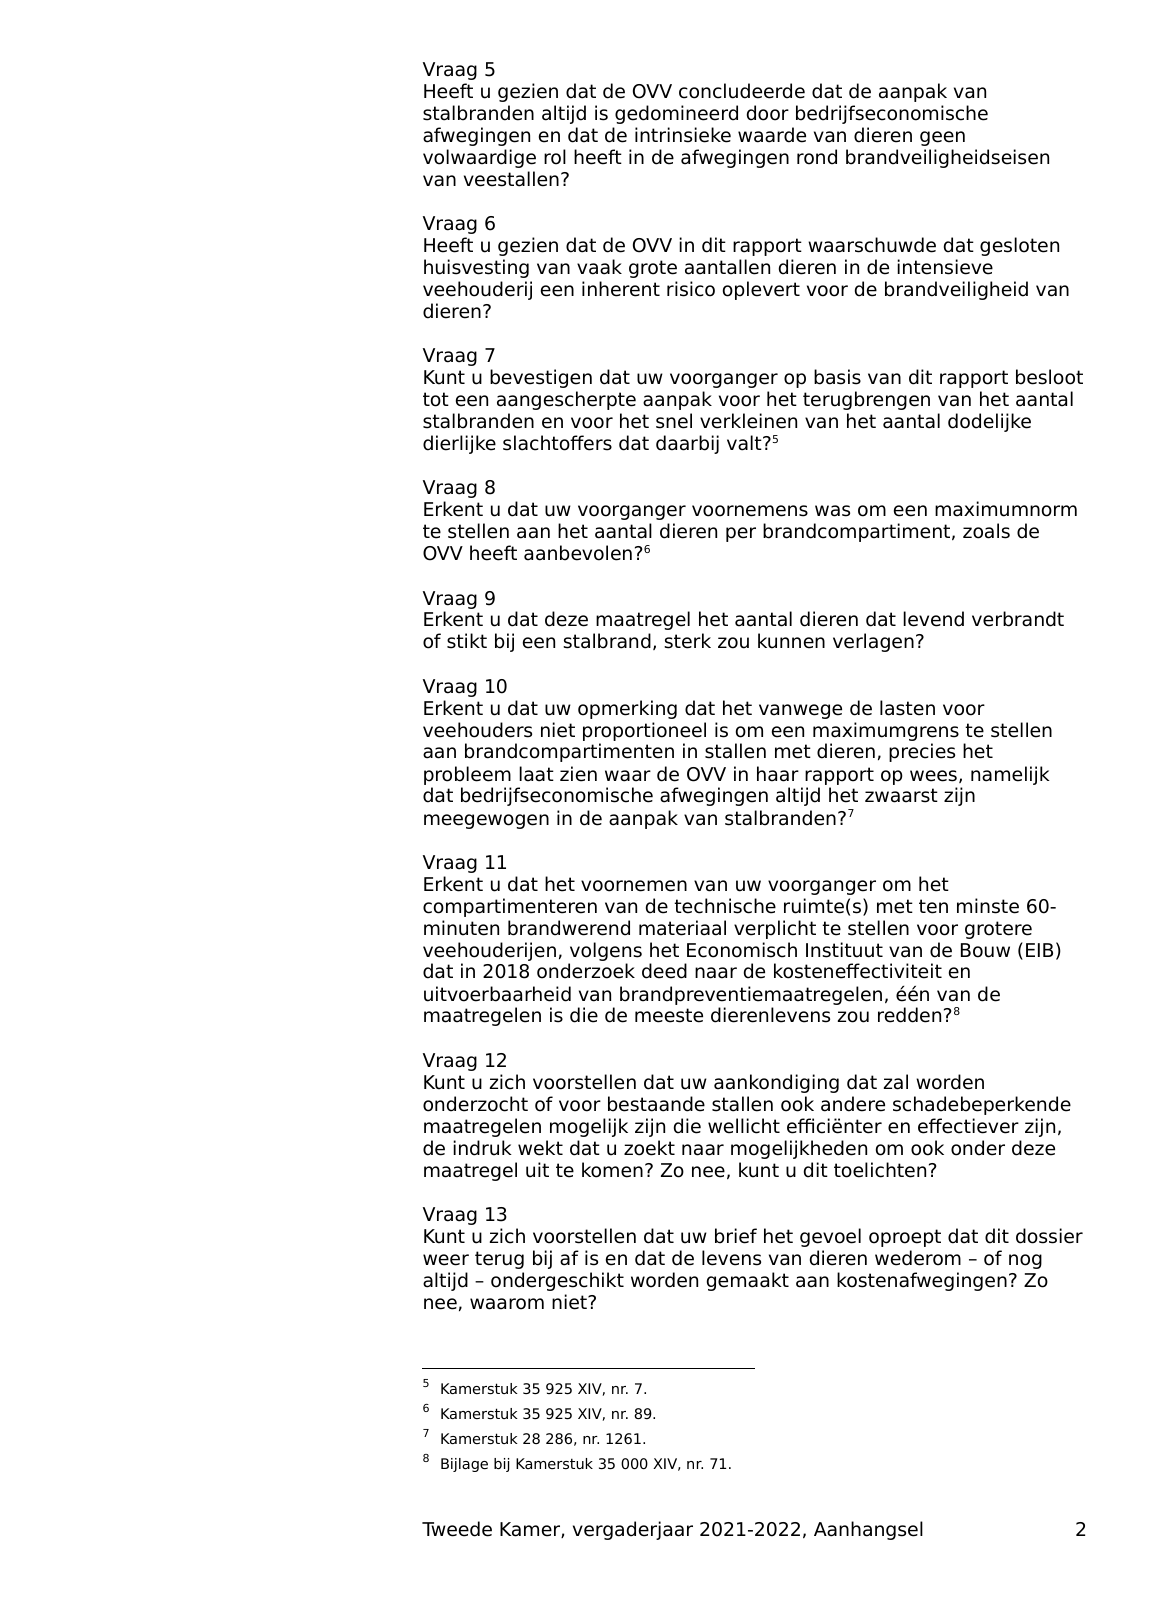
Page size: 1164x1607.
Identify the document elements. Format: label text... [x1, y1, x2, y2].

text Vraag 10 [422, 676, 1087, 697]
text Vraag 13 [422, 1204, 1087, 1226]
text Bijlage bij Kamerstuk 35 000 XIV, nr. 71. [422, 1452, 1087, 1474]
text Heeft u gezien dat de OVV concludeerde dat de aanpak van stalbranden altijd is gedomineerd door bedrijfseconomische afwegingen en dat de intrinsieke waarde van dieren geen volwaardige rol heeft in de afwegingen rond brandveiligheidseisen van veestallen? [422, 81, 1087, 191]
text Kunt u bevestigen dat uw voorganger op basis van dit rapport besloot tot een aangescherpte aanpak voor het terugbrengen van het aantal stalbranden en voor het snel verkleinen van het aantal dodelijke dierlijke slachtoffers dat daarbij valt? [422, 367, 1087, 455]
text Vraag 12 [422, 1049, 1087, 1072]
text Vraag 11 [422, 852, 1087, 873]
text Kamerstuk 35 925 XIV, nr. 7. [422, 1377, 1087, 1399]
text Erkent u dat uw opmerking dat het vanwege de lasten voor veehouders niet proportioneel is om een maximumgrens te stellen aan brandcompartimenten in stallen met dieren, precies het probleem laat zien waar de OVV in haar rapport op wees, namelijk dat bedrijfseconomische afwegingen altijd het zwaarst zijn meegewogen in de aanpak van stalbranden? [422, 697, 1087, 829]
text Vraag 9 [422, 587, 1087, 609]
text Erkent u dat uw voorganger voornemens was om een maximumnorm te stellen aan het aantal dieren per brandcompartiment, zoals de OVV heeft aanbevolen? [422, 499, 1087, 565]
text Vraag 8 [422, 477, 1087, 499]
text Vraag 7 [422, 345, 1087, 367]
text Kunt u zich voorstellen dat uw aankondiging dat zal worden onderzocht of voor bestaande stallen ook andere schadebeperkende maatregelen mogelijk zijn die wellicht efficiënter en effectiever zijn, de indruk wekt dat u zoekt naar mogelijkheden om ook onder deze maatregel uit te komen? Zo nee, kunt u dit toelichten? [422, 1072, 1087, 1181]
text Kunt u zich voorstellen dat uw brief het gevoel oproept dat dit dossier weer terug bij af is en dat de levens van dieren wederom – of nog altijd – ondergeschikt worden gemaakt aan kostenafwegingen? Zo nee, waarom niet? [422, 1226, 1087, 1313]
text Erkent u dat deze maatregel het aantal dieren dat levend verbrandt of stikt bij een stalbrand, sterk zou kunnen verlagen? [422, 609, 1087, 653]
text Vraag 6 [422, 213, 1087, 235]
text Erkent u dat het voornemen van uw voorganger om het compartimenteren van de technische ruimte(s) met ten minste 60-minuten brandwerend materiaal verplicht te stellen voor grotere veehouderijen, volgens het Economisch Instituut van de Bouw (EIB) dat in 2018 onderzoek deed naar de kosteneffectiviteit en uitvoerbaarheid van brandpreventiemaatregelen, één van de maatregelen is die de meeste dierenlevens zou redden? [422, 873, 1087, 1027]
text Kamerstuk 35 925 XIV, nr. 89. [422, 1402, 1087, 1424]
text Vraag 5 [422, 59, 1087, 81]
text Kamerstuk 28 286, nr. 1261. [422, 1427, 1087, 1449]
text Heeft u gezien dat de OVV in dit rapport waarschuwde dat gesloten huisvesting van vaak grote aantallen dieren in de intensieve veehouderij een inherent risico oplevert voor de brandveiligheid van dieren? [422, 235, 1087, 323]
